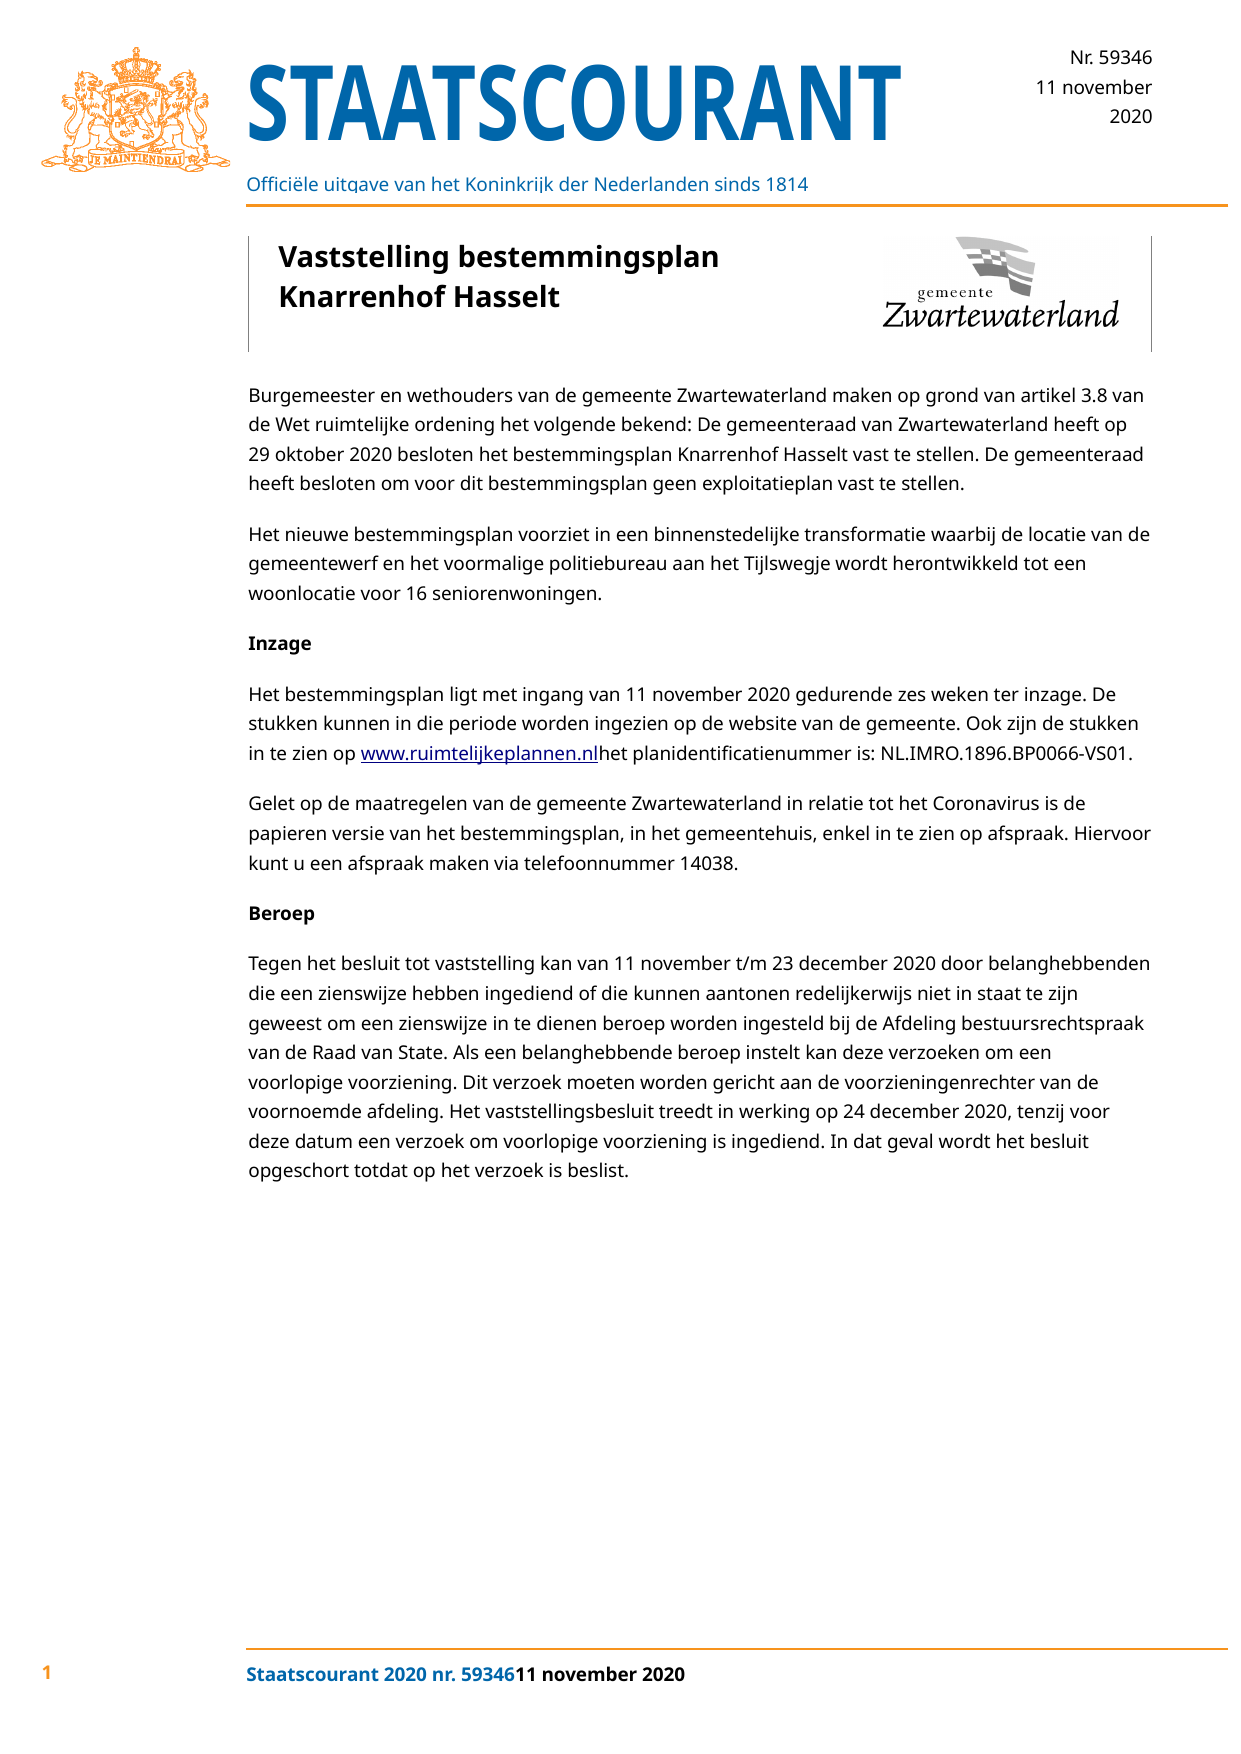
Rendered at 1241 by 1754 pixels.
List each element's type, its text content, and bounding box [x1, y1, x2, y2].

picture [882, 236, 1119, 327]
text Tegen het besluit tot vaststelling kan van 11 november t/m 23 december 2020 door belanghebbenden die een zienswijze hebben ingediend of die kunnen aantonen redelijkerwijs niet in staat te zijn geweest om een zienswijze in te dienen beroep worden ingesteld bij de Afdeling bestuursrechtspraak van de Raad van State. Als een belanghebbende beroep instelt kan deze verzoeken om een voorlopige voorziening. Dit verzoek moeten worden gericht aan de voorzieningenrechter van de voornoemde afdeling. Het vaststellingsbesluit treedt in werking op 24 december 2020, tenzij voor deze datum een verzoek om voorlopige voorziening is ingediend. In dat geval wordt het besluit opgeschort totdat op het verzoek is beslist. [248, 951, 1152, 1183]
table_header [850, 236, 1151, 352]
text Inzage [248, 631, 1152, 656]
picture [41, 47, 231, 172]
text Het nieuwe bestemmingsplan voorziet in een binnenstedelijke transformatie waarbij de locatie van de gemeentewerf en het voormalige politiebureau aan het Tijlswegje wordt herontwikkeld tot een woonlocatie voor 16 seniorenwoningen. [248, 521, 1152, 606]
text Gelet op de maatregelen van de gemeente Zwartewaterland in relatie tot het Coronavirus is de papieren versie van het bestemmingsplan, in het gemeentehuis, enkel in te zien op afspraak. Hiervoor kunt u een afspraak maken via telefoonnummer 14038. [248, 791, 1152, 875]
table_header Vaststelling bestemmingsplan Knarrenhof Hasselt [249, 236, 850, 352]
text Beroep [248, 900, 1152, 926]
text Burgemeester en wethouders van de gemeente Zwartewaterland maken op grond van artikel 3.8 van de Wet ruimtelijke ordening het volgende bekend: De gemeenteraad van Zwartewaterland heeft op 29 oktober 2020 besloten het bestemmingsplan Knarrenhof Hasselt vast te stellen. De gemeenteraad heeft besloten om voor dit bestemmingsplan geen exploitatieplan vast te stellen. [248, 382, 1152, 496]
text Het bestemmingsplan ligt met ingang van 11 november 2020 gedurende zes weken ter inzage. De stukken kunnen in die periode worden ingezien op de website van de gemeente. Ook zijn de stukken in te zien op www.ruimtelijkeplannen.nlhet planidentificatienummer is: NL.IMRO.1896.BP0066-VS01. [248, 681, 1152, 766]
